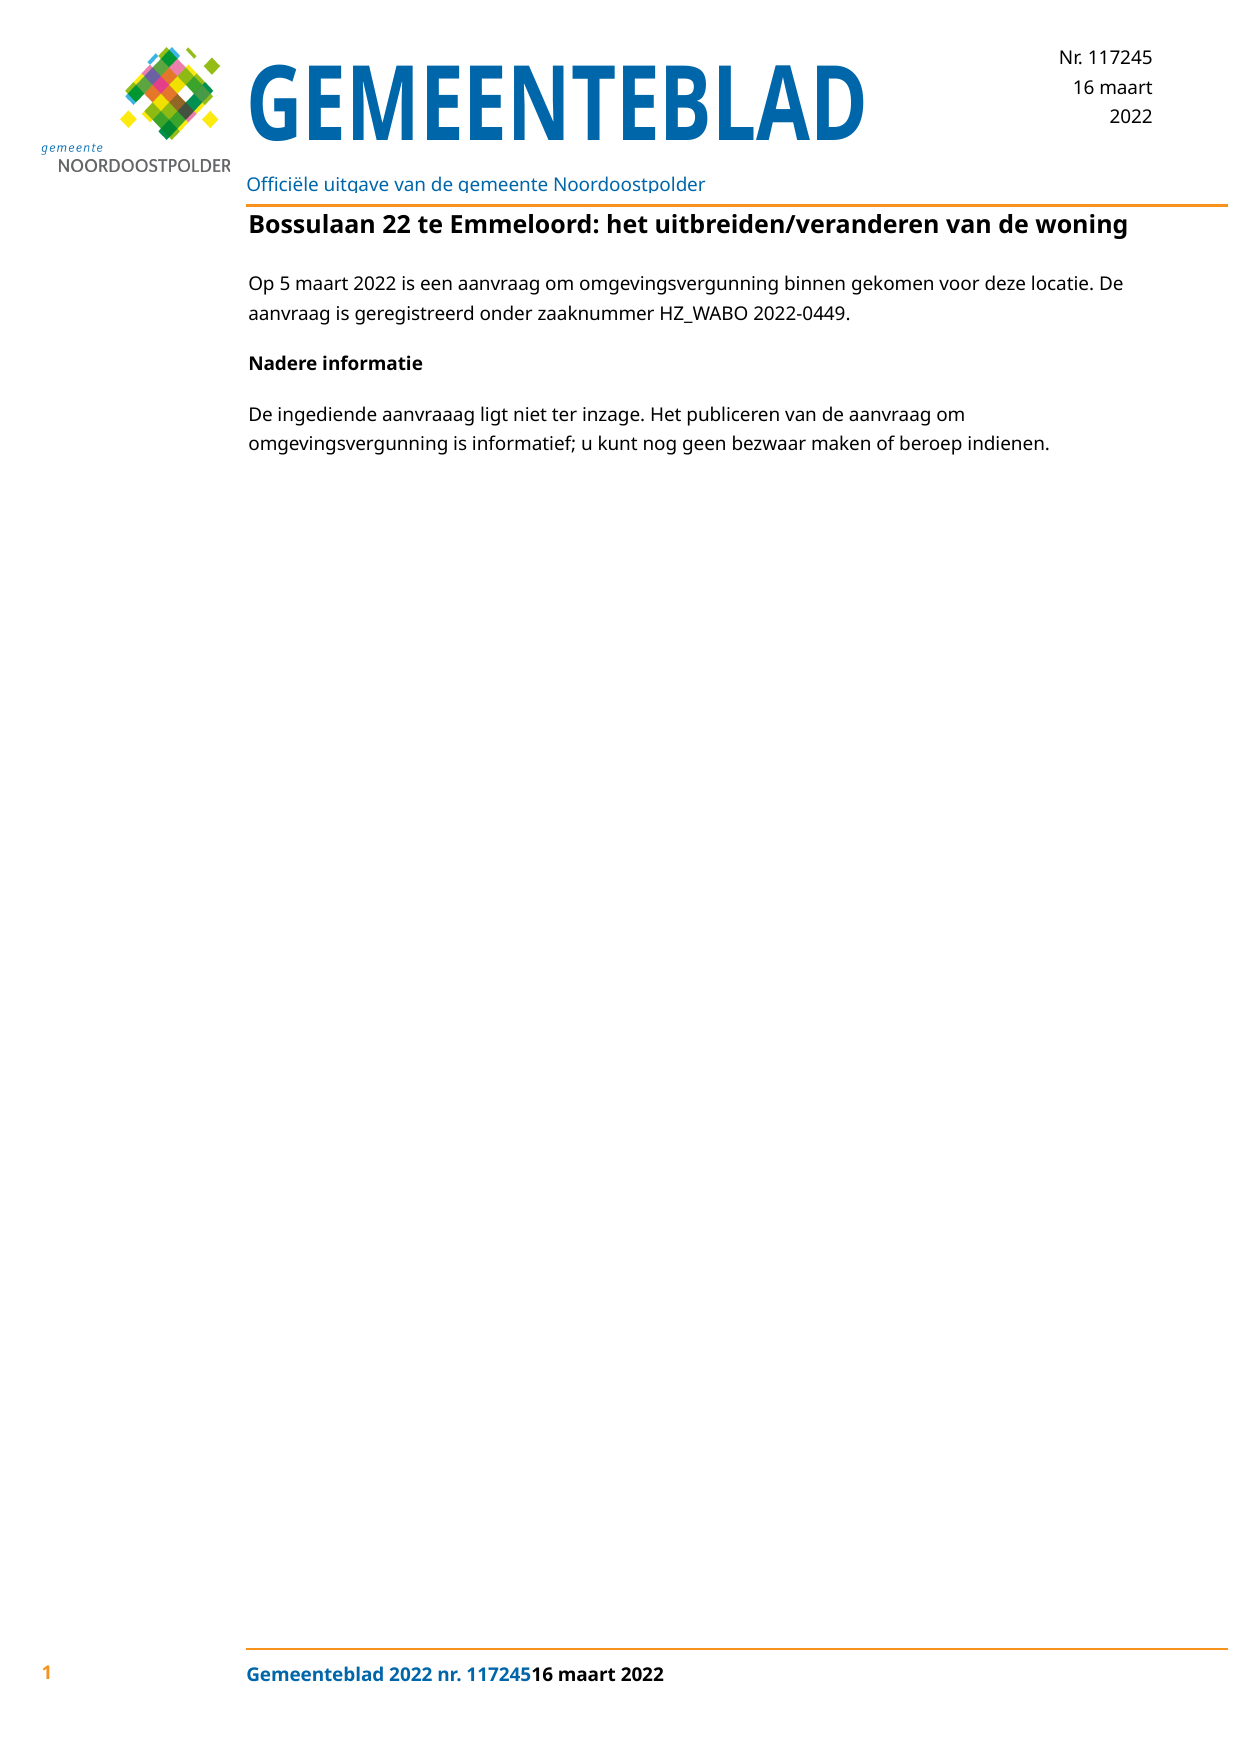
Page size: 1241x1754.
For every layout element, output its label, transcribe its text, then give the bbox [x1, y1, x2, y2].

picture [41, 47, 231, 172]
text Nadere informatie [248, 350, 1152, 376]
text De ingediende aanvraaag ligt niet ter inzage. Het publiceren van de aanvraag om omgevingsvergunning is informatief; u kunt nog geen bezwaar maken of beroep indienen. [248, 401, 1152, 456]
text Op 5 maart 2022 is een aanvraag om omgevingsvergunning binnen gekomen voor deze locatie. De aanvraag is geregistreerd onder zaaknummer HZ_WABO 2022-0449. [248, 270, 1152, 326]
text Bossulaan 22 te Emmeloord: het uitbreiden/veranderen van de woning [248, 207, 1152, 241]
